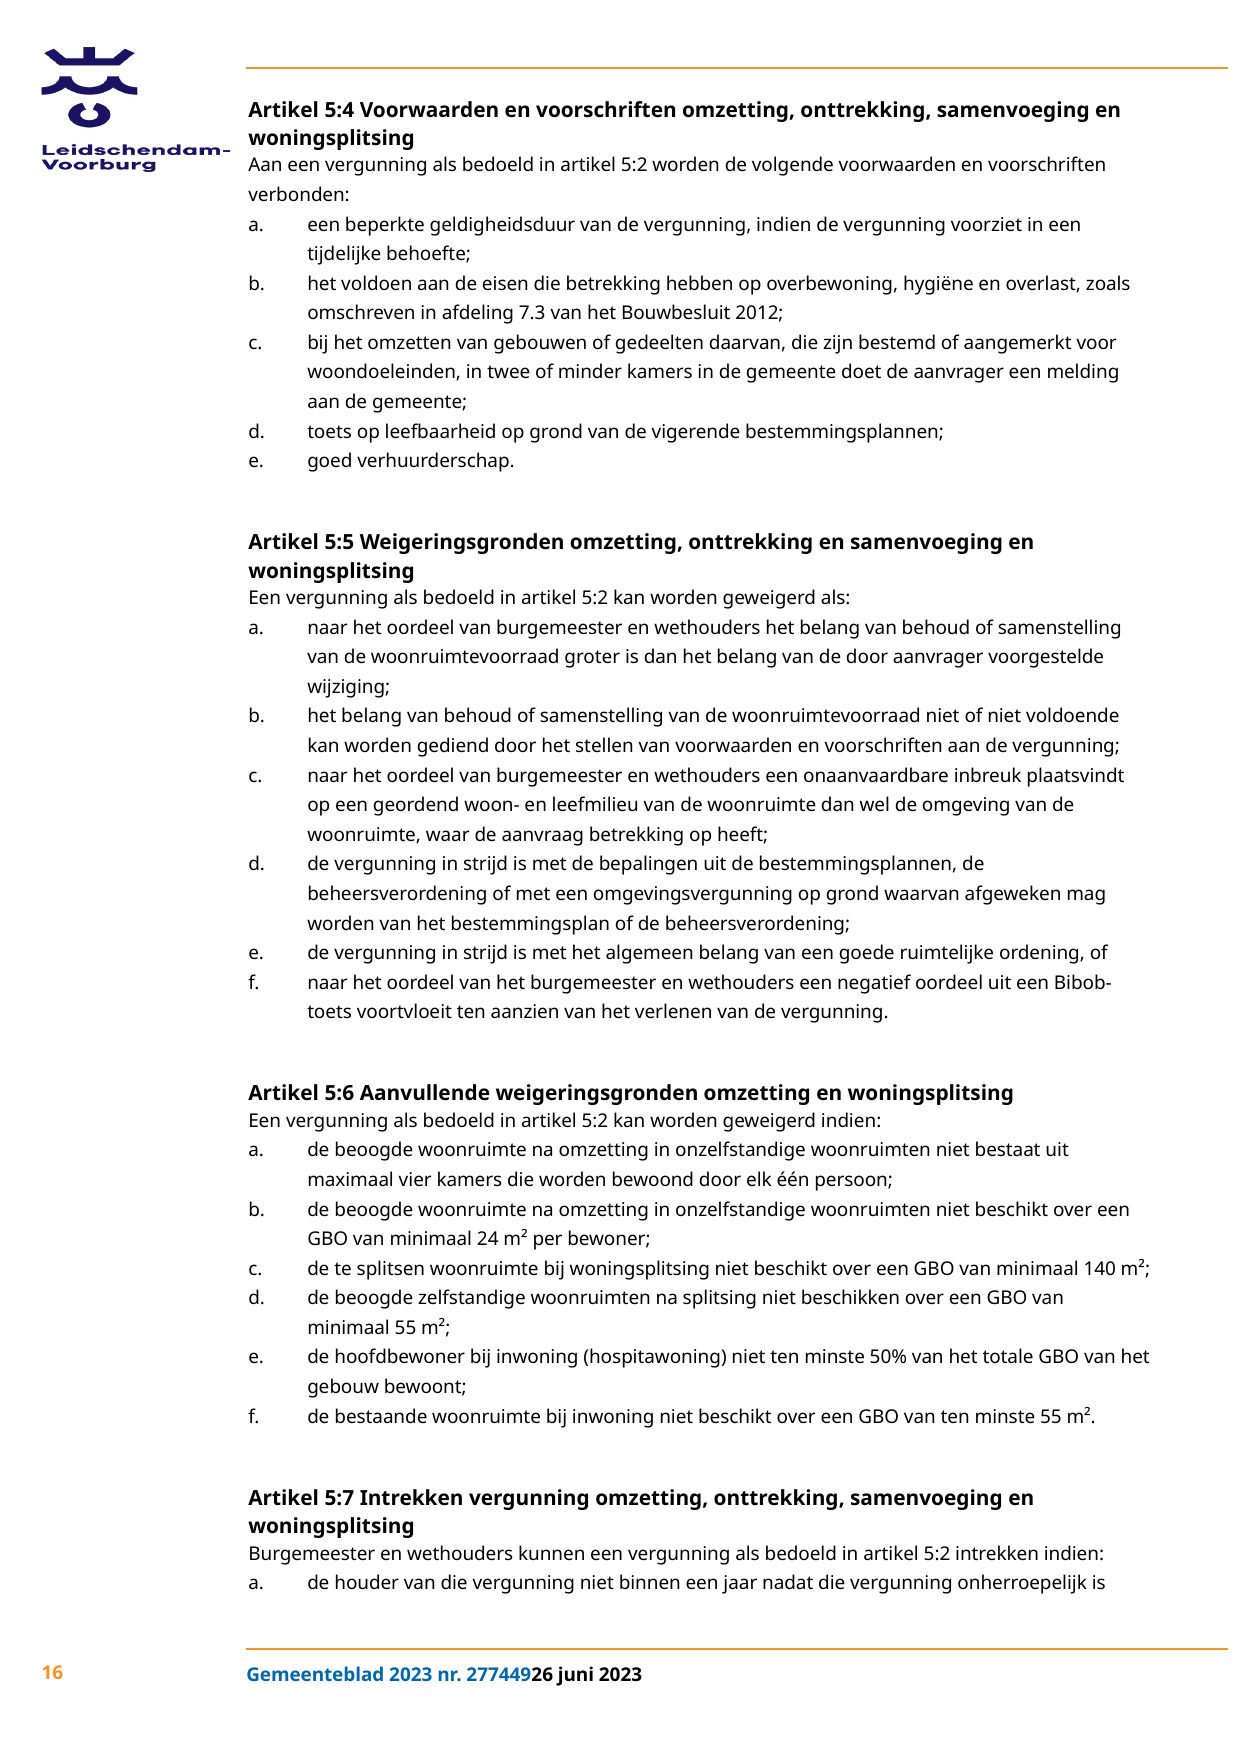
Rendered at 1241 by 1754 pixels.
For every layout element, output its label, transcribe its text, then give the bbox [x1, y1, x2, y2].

list bij het omzetten van gebouwen of gedeelten daarvan, die zijn bestemd of aangemerkt voor woondoeleinden, in twee of minder kamers in de gemeente doet de aanvrager een melding aan de gemeente; [248, 329, 1152, 414]
list de vergunning in strijd is met de bepalingen uit de bestemmingsplannen, de beheersverordening of met een omgevingsvergunning op grond waarvan afgeweken mag worden van het bestemmingsplan of de beheersverordening; [248, 851, 1152, 936]
list een beperkte geldigheidsduur van de vergunning, indien de vergunning voorziet in een tijdelijke behoefte; [248, 211, 1152, 266]
list de beoogde zelfstandige woonruimten na splitsing niet beschikken over een GBO van minimaal 55 m²; [248, 1284, 1152, 1340]
list toets op leefbaarheid op grond van de vigerende bestemmingsplannen; [248, 418, 1152, 444]
text Artikel 5:4 Voorwaarden en voorschriften omzetting, onttrekking, samenvoeging en woningsplitsing [248, 95, 1152, 152]
list naar het oordeel van burgemeester en wethouders het belang van behoud of samenstelling van de woonruimtevoorraad groter is dan het belang van de door aanvrager voorgestelde wijziging; [248, 614, 1152, 699]
text Artikel 5:7 Intrekken vergunning omzetting, onttrekking, samenvoeging en woningsplitsing [248, 1483, 1152, 1540]
list de hoofdbewoner bij inwoning (hospitawoning) niet ten minste 50% van het totale GBO van het gebouw bewoont; [248, 1344, 1152, 1399]
text Artikel 5:5 Weigeringsgronden omzetting, onttrekking en samenvoeging en woningsplitsing [248, 527, 1152, 584]
text Burgemeester en wethouders kunnen een vergunning als bedoeld in artikel 5:2 intrekken indien: [248, 1540, 1152, 1565]
list de beoogde woonruimte na omzetting in onzelfstandige woonruimten niet bestaat uit maximaal vier kamers die worden bewoond door elk één persoon; [248, 1137, 1152, 1192]
list de beoogde woonruimte na omzetting in onzelfstandige woonruimten niet beschikt over een GBO van minimaal 24 m² per bewoner; [248, 1196, 1152, 1251]
text Aan een vergunning als bedoeld in artikel 5:2 worden de volgende voorwaarden en voorschriften verbonden: [248, 152, 1152, 207]
list het belang van behoud of samenstelling van de woonruimtevoorraad niet of niet voldoende kan worden gediend door het stellen van voorwaarden en voorschriften aan de vergunning; [248, 703, 1152, 758]
list de te splitsen woonruimte bij woningsplitsing niet beschikt over een GBO van minimaal 140 m²; [248, 1255, 1152, 1281]
list naar het oordeel van burgemeester en wethouders een onaanvaardbare inbreuk plaatsvindt op een geordend woon- en leefmilieu van de woonruimte dan wel de omgeving van de woonruimte, waar de aanvraag betrekking op heeft; [248, 762, 1152, 847]
list de houder van die vergunning niet binnen een jaar nadat die vergunning onherroepelijk is [248, 1569, 1152, 1595]
list naar het oordeel van het burgemeester en wethouders een negatief oordeel uit een Bibob-toets voortvloeit ten aanzien van het verlenen van de vergunning. [248, 969, 1152, 1024]
text Een vergunning als bedoeld in artikel 5:2 kan worden geweigerd als: [248, 584, 1152, 610]
text Artikel 5:6 Aanvullende weigeringsgronden omzetting en woningsplitsing [248, 1078, 1152, 1107]
list de bestaande woonruimte bij inwoning niet beschikt over een GBO van ten minste 55 m². [248, 1403, 1152, 1428]
picture [41, 47, 231, 172]
text Een vergunning als bedoeld in artikel 5:2 kan worden geweigerd indien: [248, 1107, 1152, 1133]
list het voldoen aan de eisen die betrekking hebben op overbewoning, hygiëne en overlast, zoals omschreven in afdeling 7.3 van het Bouwbesluit 2012; [248, 270, 1152, 325]
list goed verhuurderschap. [248, 447, 1152, 473]
list de vergunning in strijd is met het algemeen belang van een goede ruimtelijke ordening, of [248, 939, 1152, 965]
